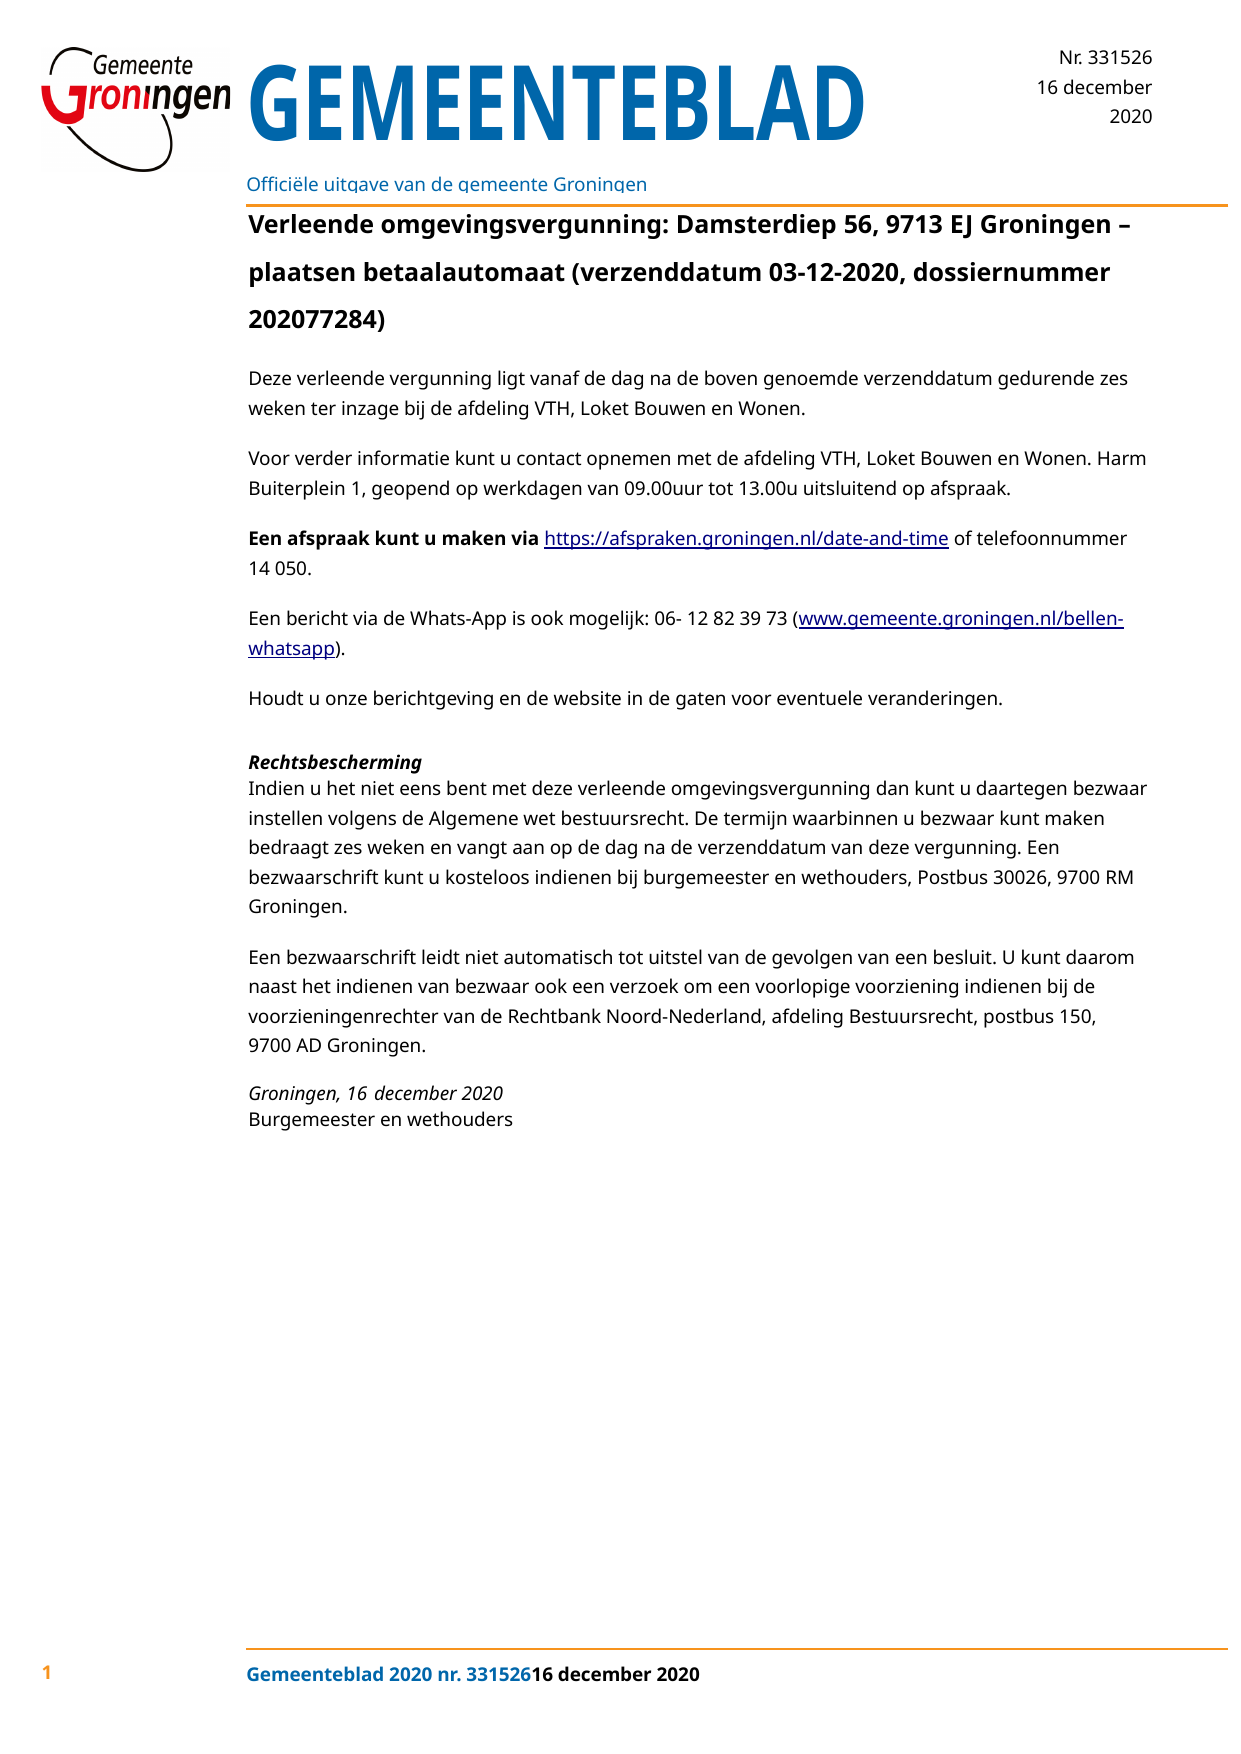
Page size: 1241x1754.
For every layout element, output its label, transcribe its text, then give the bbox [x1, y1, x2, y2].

text Voor verder informatie kunt u contact opnemen met de afdeling VTH, Loket Bouwen en Wonen. Harm Buiterplein 1, geopend op werkdagen van 09.00uur tot 13.00u uitsluitend op afspraak. [248, 446, 1152, 501]
text Deze verleende vergunning ligt vanaf de dag na de boven genoemde verzenddatum gedurende zes weken ter inzage bij de afdeling VTH, Loket Bouwen en Wonen. [248, 366, 1152, 421]
text Een afspraak kunt u maken via https://afspraken.groningen.nl/date-and-time of telefoonnummer 14 050. [248, 526, 1152, 581]
text Burgemeester en wethouders [248, 1106, 1152, 1132]
text Rechtsbescherming [248, 749, 1152, 775]
text Een bericht via de Whats-App is ook mogelijk: 06- 12 82 39 73 (www.gemeente.groningen.nl/bellen-whatsapp). [248, 606, 1152, 661]
picture [41, 47, 231, 172]
text Indien u het niet eens bent met deze verleende omgevingsvergunning dan kunt u daartegen bezwaar instellen volgens de Algemene wet bestuursrecht. De termijn waarbinnen u bezwaar kunt maken bedraagt zes weken en vangt aan op de dag na de verzenddatum van deze vergunning. Een bezwaarschrift kunt u kosteloos indienen bij burgemeester en wethouders, Postbus 30026, 9700 RM Groningen. [248, 775, 1152, 919]
text Groningen, 16 december 2020 [248, 1081, 1152, 1106]
text Een bezwaarschrift leidt niet automatisch tot uitstel van de gevolgen van een besluit. U kunt daarom naast het indienen van bezwaar ook een verzoek om een voorlopige voorziening indienen bij de voorzieningenrechter van de Rechtbank Noord-Nederland, afdeling Bestuursrecht, postbus 150, 9700 AD Groningen. [248, 944, 1152, 1058]
text Verleende omgevingsvergunning: Damsterdiep 56, 9713 EJ Groningen – plaatsen betaalautomaat (verzenddatum 03-12-2020, dossiernummer 202077284) [248, 207, 1152, 336]
text Houdt u onze berichtgeving en de website in de gaten voor eventuele veranderingen. [248, 686, 1152, 711]
